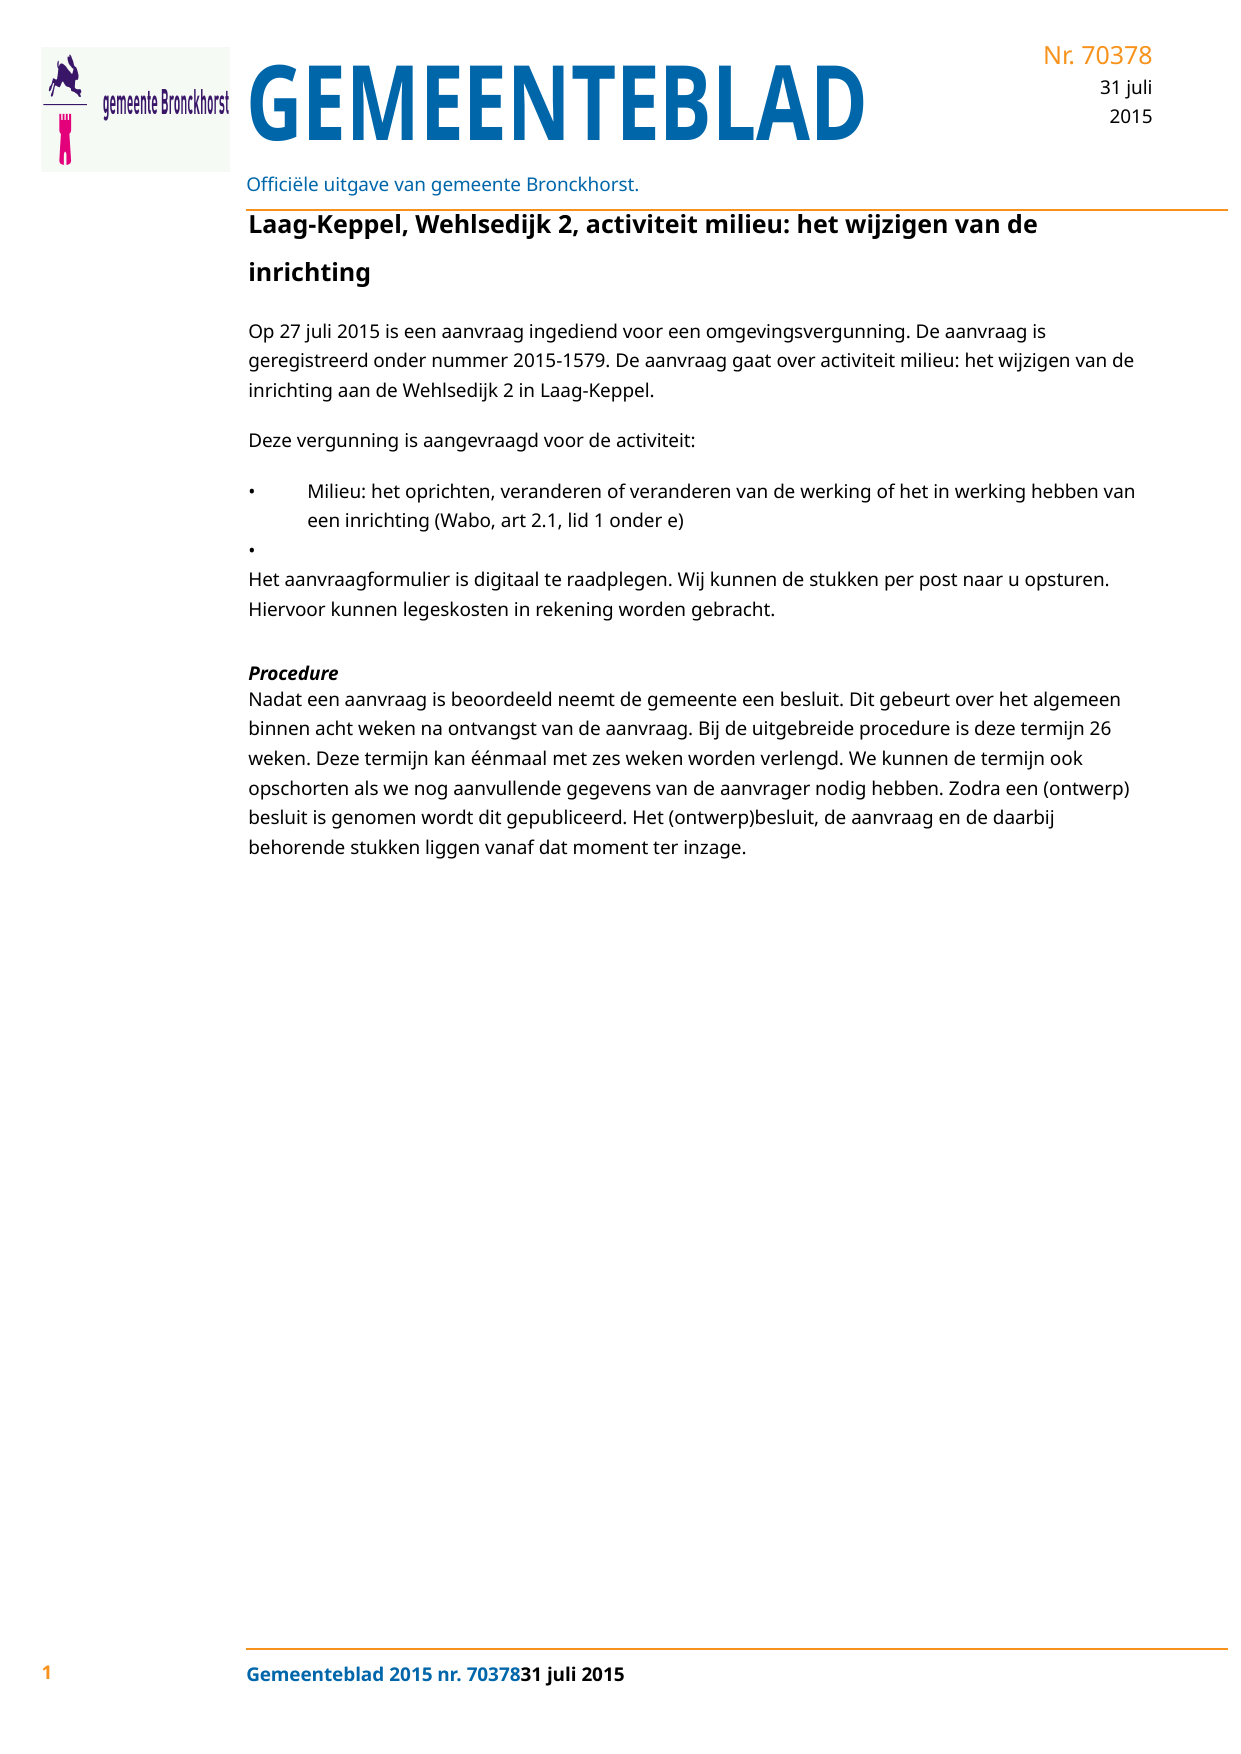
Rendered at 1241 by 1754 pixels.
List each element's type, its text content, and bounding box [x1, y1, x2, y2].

text Procedure [248, 660, 1152, 686]
picture [41, 47, 231, 172]
text Laag-Keppel, Wehlsedijk 2, activiteit milieu: het wijzigen van de inrichting [248, 211, 1152, 288]
text Het aanvraagformulier is digitaal te raadplegen. Wij kunnen de stukken per post naar u opsturen. Hiervoor kunnen legeskosten in rekening worden gebracht. [248, 567, 1152, 622]
text Deze vergunning is aangevraagd voor de activiteit: [248, 427, 1152, 453]
text Op 27 juli 2015 is een aanvraag ingediend voor een omgevingsvergunning. De aanvraag is geregistreerd onder nummer 2015-1579. De aanvraag gaat over activiteit milieu: het wijzigen van de inrichting aan de Wehlsedijk 2 in Laag-Keppel. [248, 318, 1152, 403]
list Milieu: het oprichten, veranderen of veranderen van de werking of het in werking hebben van een inrichting (Wabo, art 2.1, lid 1 onder e) [248, 478, 1152, 533]
text Nadat een aanvraag is beoordeeld neemt de gemeente een besluit. Dit gebeurt over het algemeen binnen acht weken na ontvangst van de aanvraag. Bij de uitgebreide procedure is deze termijn 26 weken. Deze termijn kan éénmaal met zes weken worden verlengd. We kunnen de termijn ook opschorten als we nog aanvullende gegevens van de aanvrager nodig hebben. Zodra een (ontwerp) besluit is genomen wordt dit gepubliceerd. Het (ontwerp)besluit, de aanvraag en de daarbij behorende stukken liggen vanaf dat moment ter inzage. [248, 686, 1152, 859]
